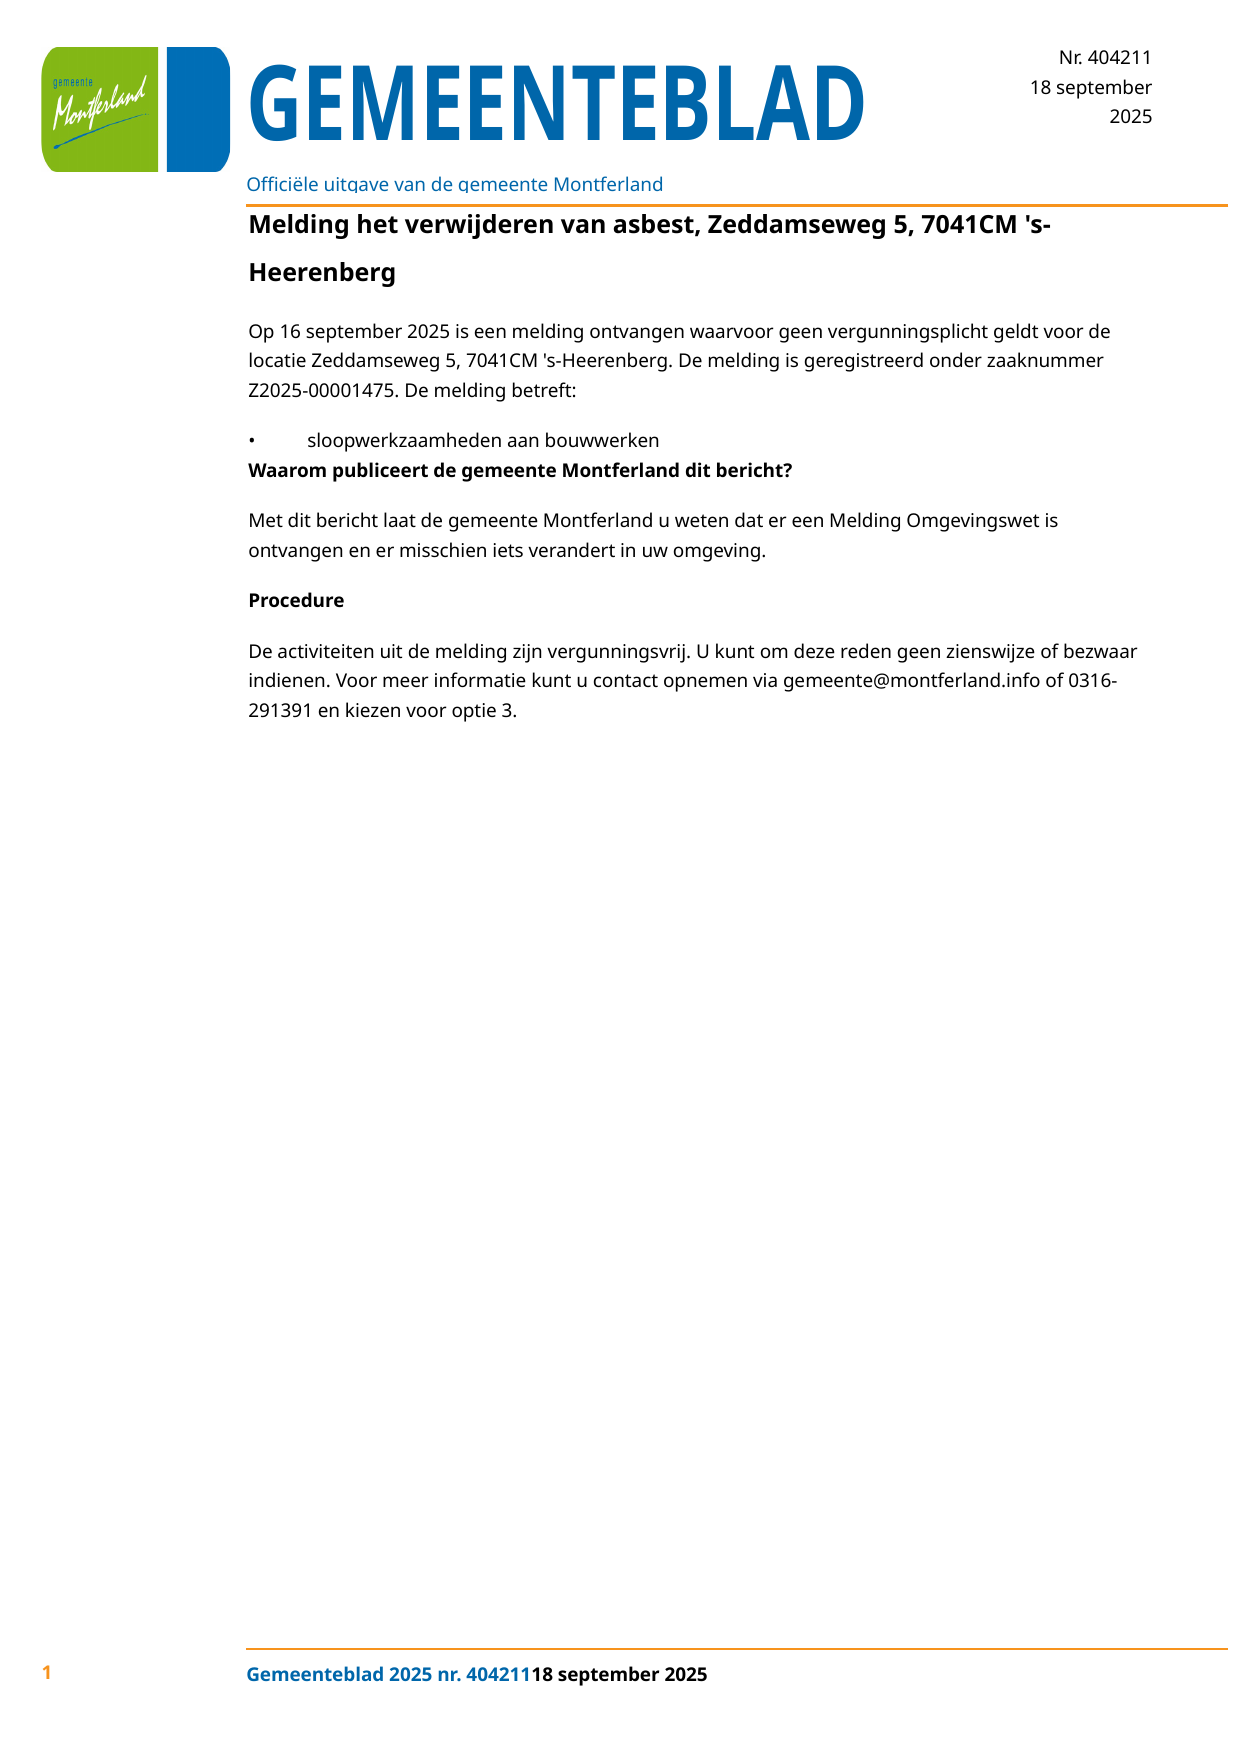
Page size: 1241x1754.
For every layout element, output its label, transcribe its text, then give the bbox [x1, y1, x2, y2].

text De activiteiten uit de melding zijn vergunningsvrij. U kunt om deze reden geen zienswijze of bezwaar indienen. Voor meer informatie kunt u contact opnemen via gemeente@montferland.info of 0316-291391 en kiezen voor optie 3. [248, 638, 1152, 723]
text Procedure [248, 587, 1152, 613]
text Waarom publiceert de gemeente Montferland dit bericht? [248, 457, 1152, 483]
text Met dit bericht laat de gemeente Montferland u weten dat er een Melding Omgevingswet is ontvangen en er misschien iets verandert in uw omgeving. [248, 507, 1152, 563]
list sloopwerkzaamheden aan bouwwerken [248, 427, 1152, 453]
text Melding het verwijderen van asbest, Zeddamseweg 5, 7041CM 's-Heerenberg [248, 207, 1152, 288]
picture [41, 47, 231, 172]
text Op 16 september 2025 is een melding ontvangen waarvoor geen vergunningsplicht geldt voor de locatie Zeddamseweg 5, 7041CM 's-Heerenberg. De melding is geregistreerd onder zaaknummer Z2025-00001475. De melding betreft: [248, 318, 1152, 403]
